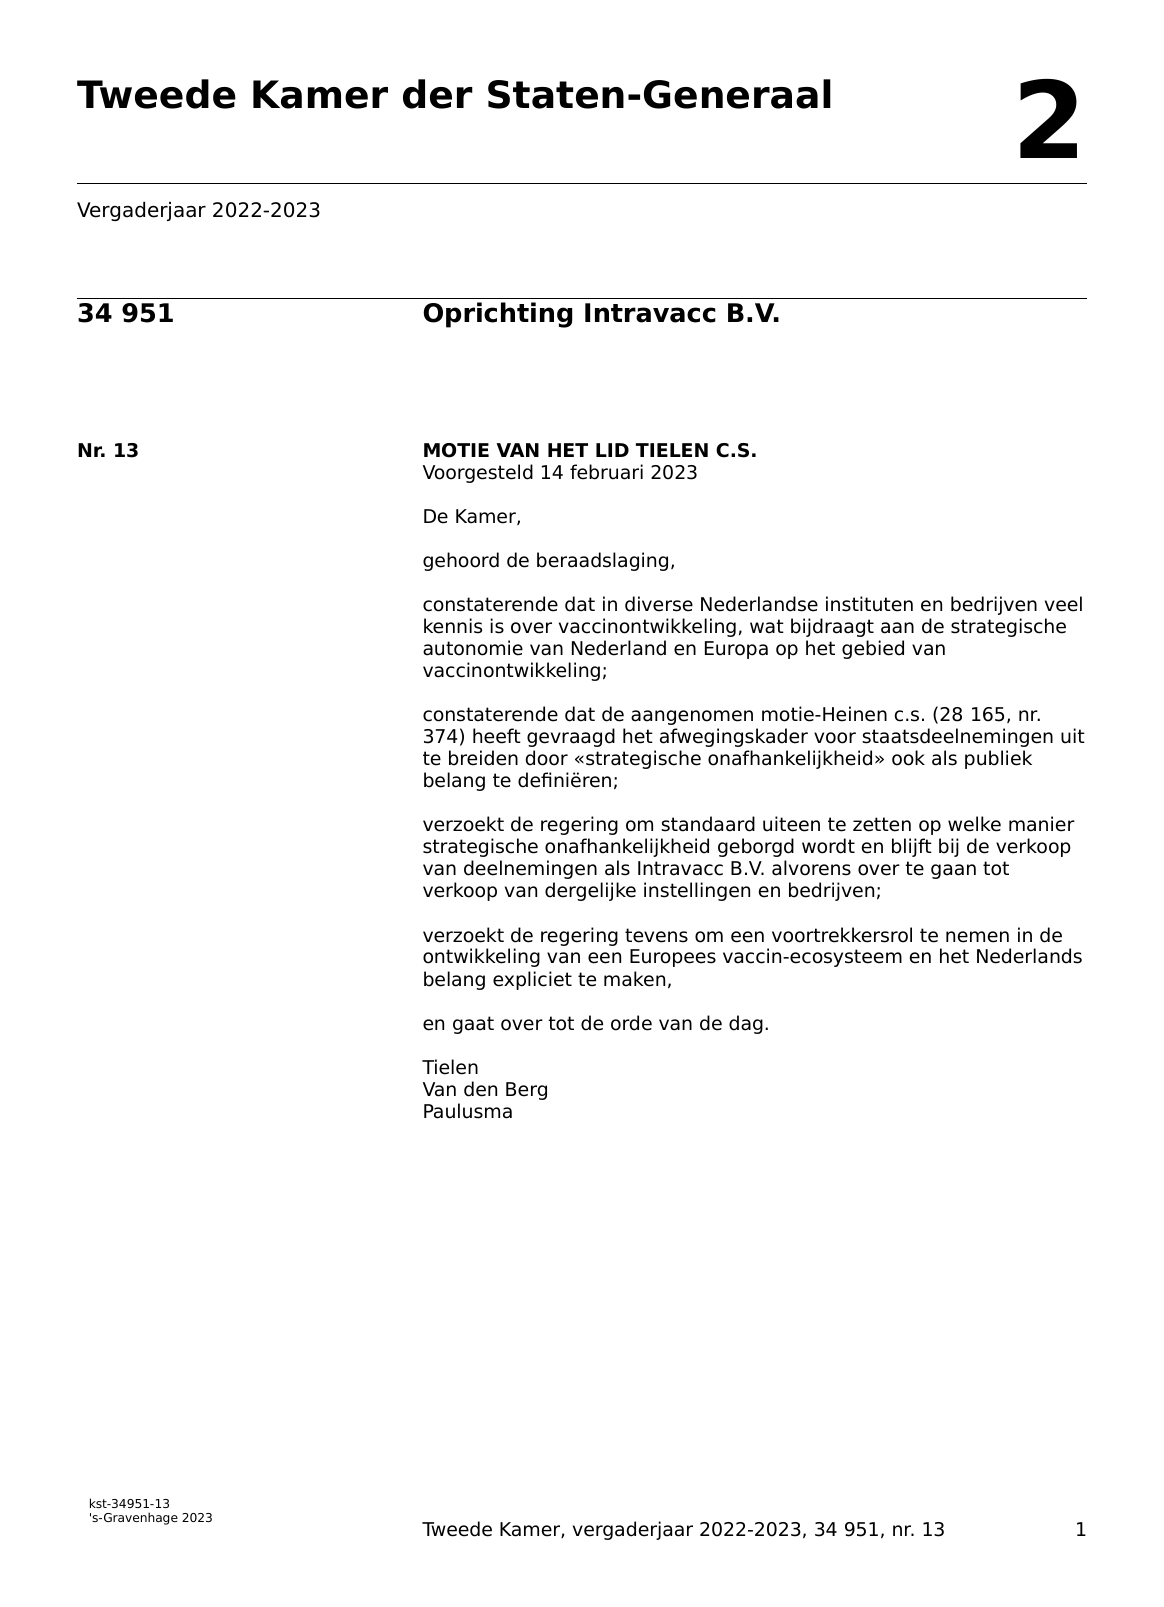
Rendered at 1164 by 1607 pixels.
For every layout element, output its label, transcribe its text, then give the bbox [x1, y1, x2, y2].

text gehoord de beraadslaging, [422, 550, 1087, 572]
text De Kamer, [422, 506, 1087, 528]
table_header 2 [886, 59, 1087, 183]
text Voorgesteld 14 februari 2023 [422, 462, 1087, 484]
text Van den Berg [422, 1079, 1087, 1101]
text en gaat over tot de orde van de dag. [422, 1013, 1087, 1034]
text verzoekt de regering tevens om een voortrekkersrol te nemen in de ontwikkeling van een Europees vaccin-ecosysteem en het Nederlands belang expliciet te maken, [422, 924, 1087, 990]
table_header Tweede Kamer der Staten-Generaal [77, 59, 886, 183]
text verzoekt de regering om standaard uiteen te zetten op welke manier strategische onafhankelijkheid geborgd wordt en blijft bij de verkoop van deelnemingen als Intravacc B.V. alvorens over te gaan tot verkoop van dergelijke instellingen en bedrijven; [422, 814, 1087, 902]
text constaterende dat in diverse Nederlandse instituten en bedrijven veel kennis is over vaccinontwikkeling, wat bijdraagt aan de strategische autonomie van Nederland en Europa op het gebied van vaccinontwikkeling; [422, 594, 1087, 682]
text 's-Gravenhage 2023 [88, 1511, 323, 1525]
subtitle Nr. 13 MOTIE VAN HET LID TIELEN C.S. [77, 440, 1087, 462]
table_cell Vergaderjaar 2022-2023 [77, 184, 1087, 298]
text kst-34951-13 [88, 1497, 323, 1511]
text Paulusma [422, 1101, 1087, 1123]
text Tielen [422, 1057, 1087, 1079]
subtitle 34 951 Oprichting Intravacc B.V. [77, 299, 1087, 329]
text constaterende dat de aangenomen motie-Heinen c.s. (28 165, nr. 374) heeft gevraagd het afwegingskader voor staatsdeelnemingen uit te breiden door «strategische onafhankelijkheid» ook als publiek belang te definiëren; [422, 704, 1087, 792]
